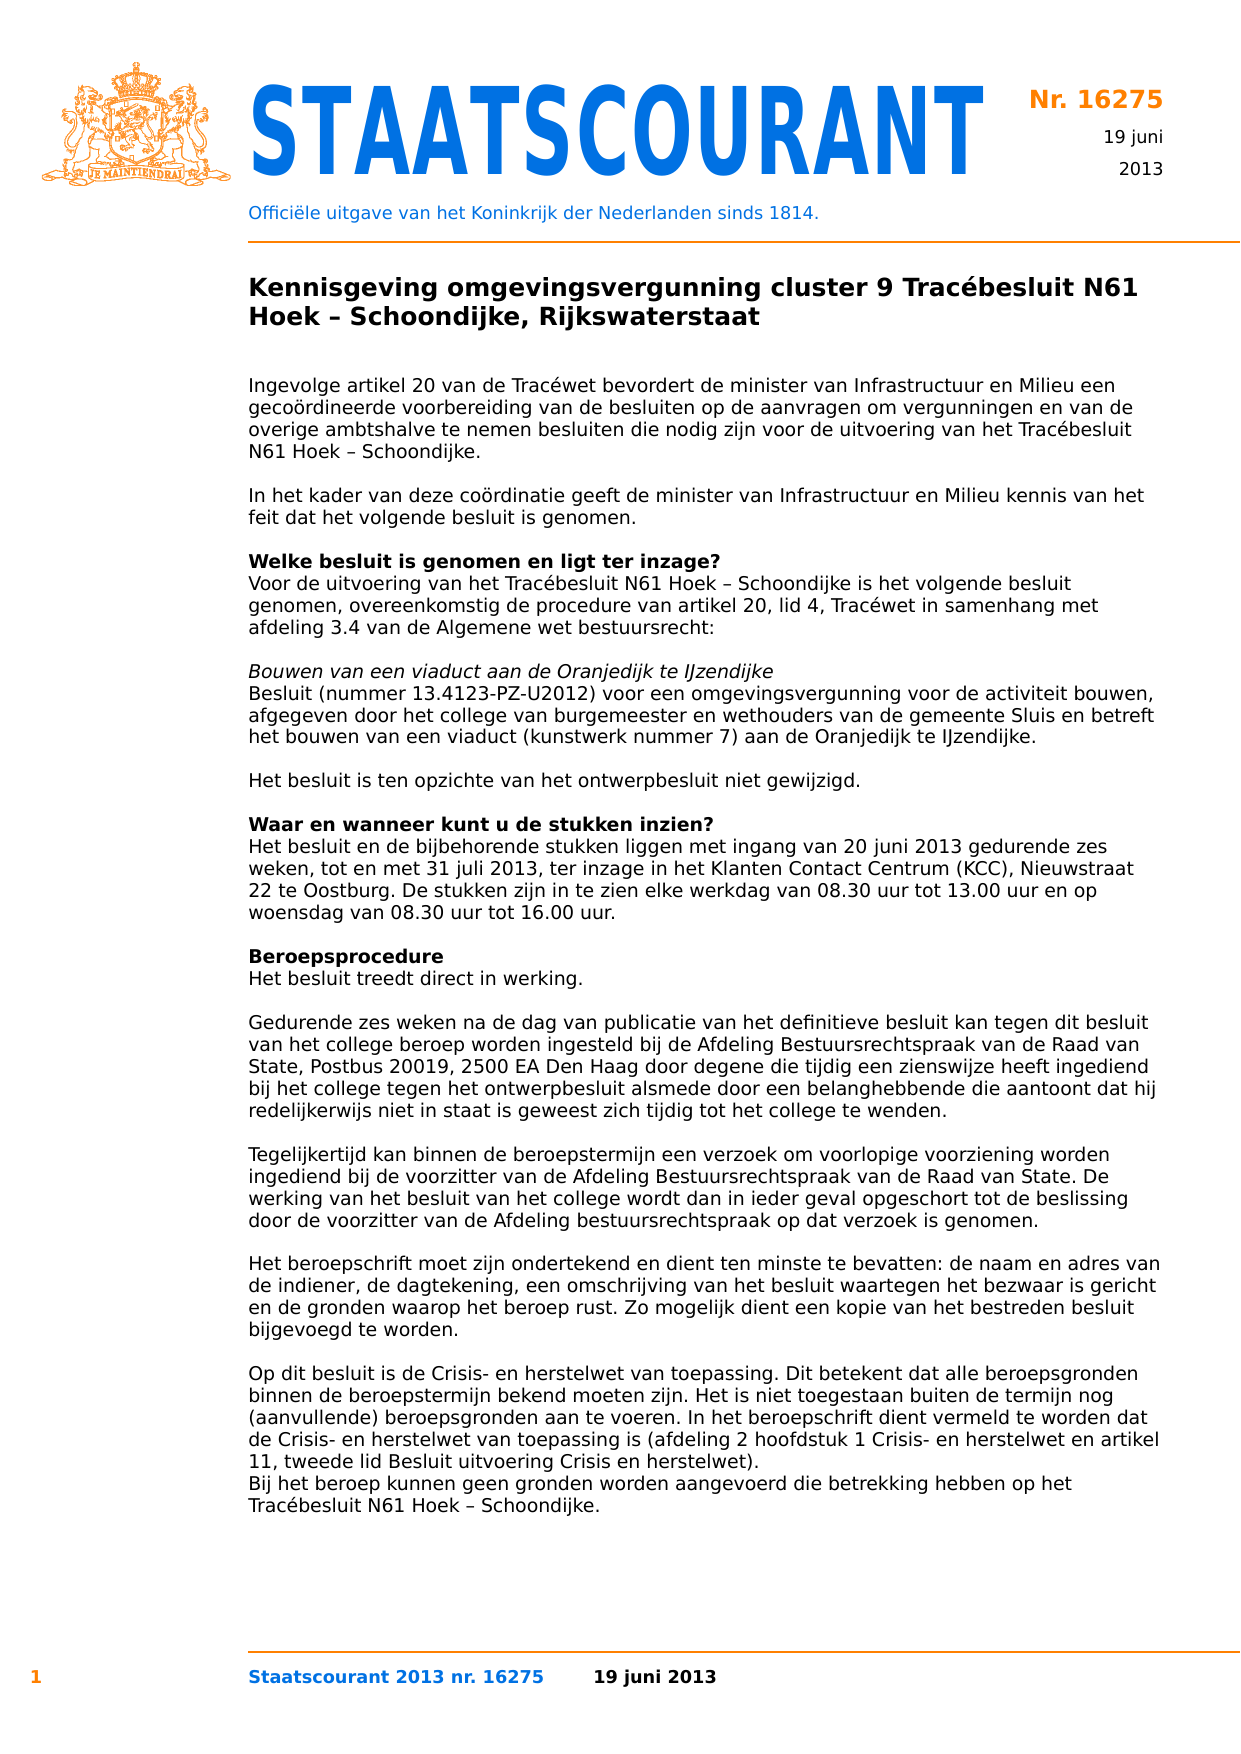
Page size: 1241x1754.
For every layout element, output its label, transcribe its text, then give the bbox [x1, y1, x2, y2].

text Op dit besluit is de Crisis- en herstelwet van toepassing. Dit betekent dat alle beroepsgronden binnen de beroepstermijn bekend moeten zijn. Het is niet toegestaan buiten de termijn nog (aanvullende) beroepsgronden aan te voeren. In het beroepschrift dient vermeld te worden dat de Crisis- en herstelwet van toepassing is (afdeling 2 hoofdstuk 1 Crisis- en herstelwet en artikel 11, tweede lid Besluit uitvoering Crisis en herstelwet). [248, 1363, 1163, 1473]
text Besluit (nummer 13.4123-PZ-U2012) voor een omgevingsvergunning voor de activiteit bouwen, afgegeven door het college van burgemeester en wethouders van de gemeente Sluis en betreft het bouwen van een viaduct (kunstwerk nummer 7) aan de Oranjedijk te IJzendijke. [248, 682, 1163, 748]
text In het kader van deze coördinatie geeft de minister van Infrastructuur en Milieu kennis van het feit dat het volgende besluit is genomen. [248, 485, 1163, 529]
text Beroepsprocedure [248, 946, 1163, 968]
text Bouwen van een viaduct aan de Oranjedijk te IJzendijke [248, 661, 1163, 682]
text Welke besluit is genomen en ligt ter inzage? [248, 551, 1163, 573]
text Ingevolge artikel 20 van de Tracéwet bevordert de minister van Infrastructuur en Milieu een gecoördineerde voorbereiding van de besluiten op de aanvragen om vergunningen en van de overige ambtshalve te nemen besluiten die nodig zijn voor de uitvoering van het Tracébesluit N61 Hoek – Schoondijke. [248, 375, 1163, 463]
subtitle Kennisgeving omgevingsvergunning cluster 9 Tracébesluit N61 Hoek – Schoondijke, Rijkswaterstaat [248, 273, 1163, 331]
table_header STAATSCOURANT [248, 62, 998, 203]
table_cell 19 juni [998, 121, 1240, 153]
table_header [25, 62, 248, 241]
text Het besluit en de bijbehorende stukken liggen met ingang van 20 juni 2013 gedurende zes weken, tot en met 31 juli 2013, ter inzage in het Klanten Contact Centrum (KCC), Nieuwstraat 22 te Oostburg. De stukken zijn in te zien elke werkdag van 08.30 uur tot 13.00 uur en op woensdag van 08.30 uur tot 16.00 uur. [248, 836, 1163, 924]
text Het besluit is ten opzichte van het ontwerpbesluit niet gewijzigd. [248, 770, 1163, 792]
text Waar en wanneer kunt u de stukken inzien? [248, 814, 1163, 836]
text Voor de uitvoering van het Tracébesluit N61 Hoek – Schoondijke is het volgende besluit genomen, overeenkomstig de procedure van artikel 20, lid 4, Tracéwet in samenhang met afdeling 3.4 van de Algemene wet bestuursrecht: [248, 573, 1163, 639]
table_cell Officiële uitgave van het Koninkrijk der Nederlanden sinds 1814. [248, 203, 1240, 241]
text Bij het beroep kunnen geen gronden worden aangevoerd die betrekking hebben op het Tracébesluit N61 Hoek – Schoondijke. [248, 1473, 1163, 1517]
text Gedurende zes weken na de dag van publicatie van het definitieve besluit kan tegen dit besluit van het college beroep worden ingesteld bij de Afdeling Bestuursrechtspraak van de Raad van State, Postbus 20019, 2500 EA Den Haag door degene die tijdig een zienswijze heeft ingediend bij het college tegen het ontwerpbesluit alsmede door een belanghebbende die aantoont dat hij redelijkerwijs niet in staat is geweest zich tijdig tot het college te wenden. [248, 1012, 1163, 1122]
text Tegelijkertijd kan binnen de beroepstermijn een verzoek om voorlopige voorziening worden ingediend bij de voorzitter van de Afdeling Bestuursrechtspraak van de Raad van State. De werking van het besluit van het college wordt dan in ieder geval opgeschort tot de beslissing door de voorzitter van de Afdeling bestuursrechtspraak op dat verzoek is genomen. [248, 1143, 1163, 1231]
table_cell 2013 [998, 153, 1240, 203]
text Het besluit treedt direct in werking. [248, 968, 1163, 990]
picture [41, 62, 231, 186]
table_header Nr. 16275 [998, 62, 1240, 121]
text Het beroepschrift moet zijn ondertekend en dient ten minste te bevatten: de naam en adres van de indiener, de dagtekening, een omschrijving van het besluit waartegen het bezwaar is gericht en de gronden waarop het beroep rust. Zo mogelijk dient een kopie van het bestreden besluit bijgevoegd te worden. [248, 1253, 1163, 1341]
